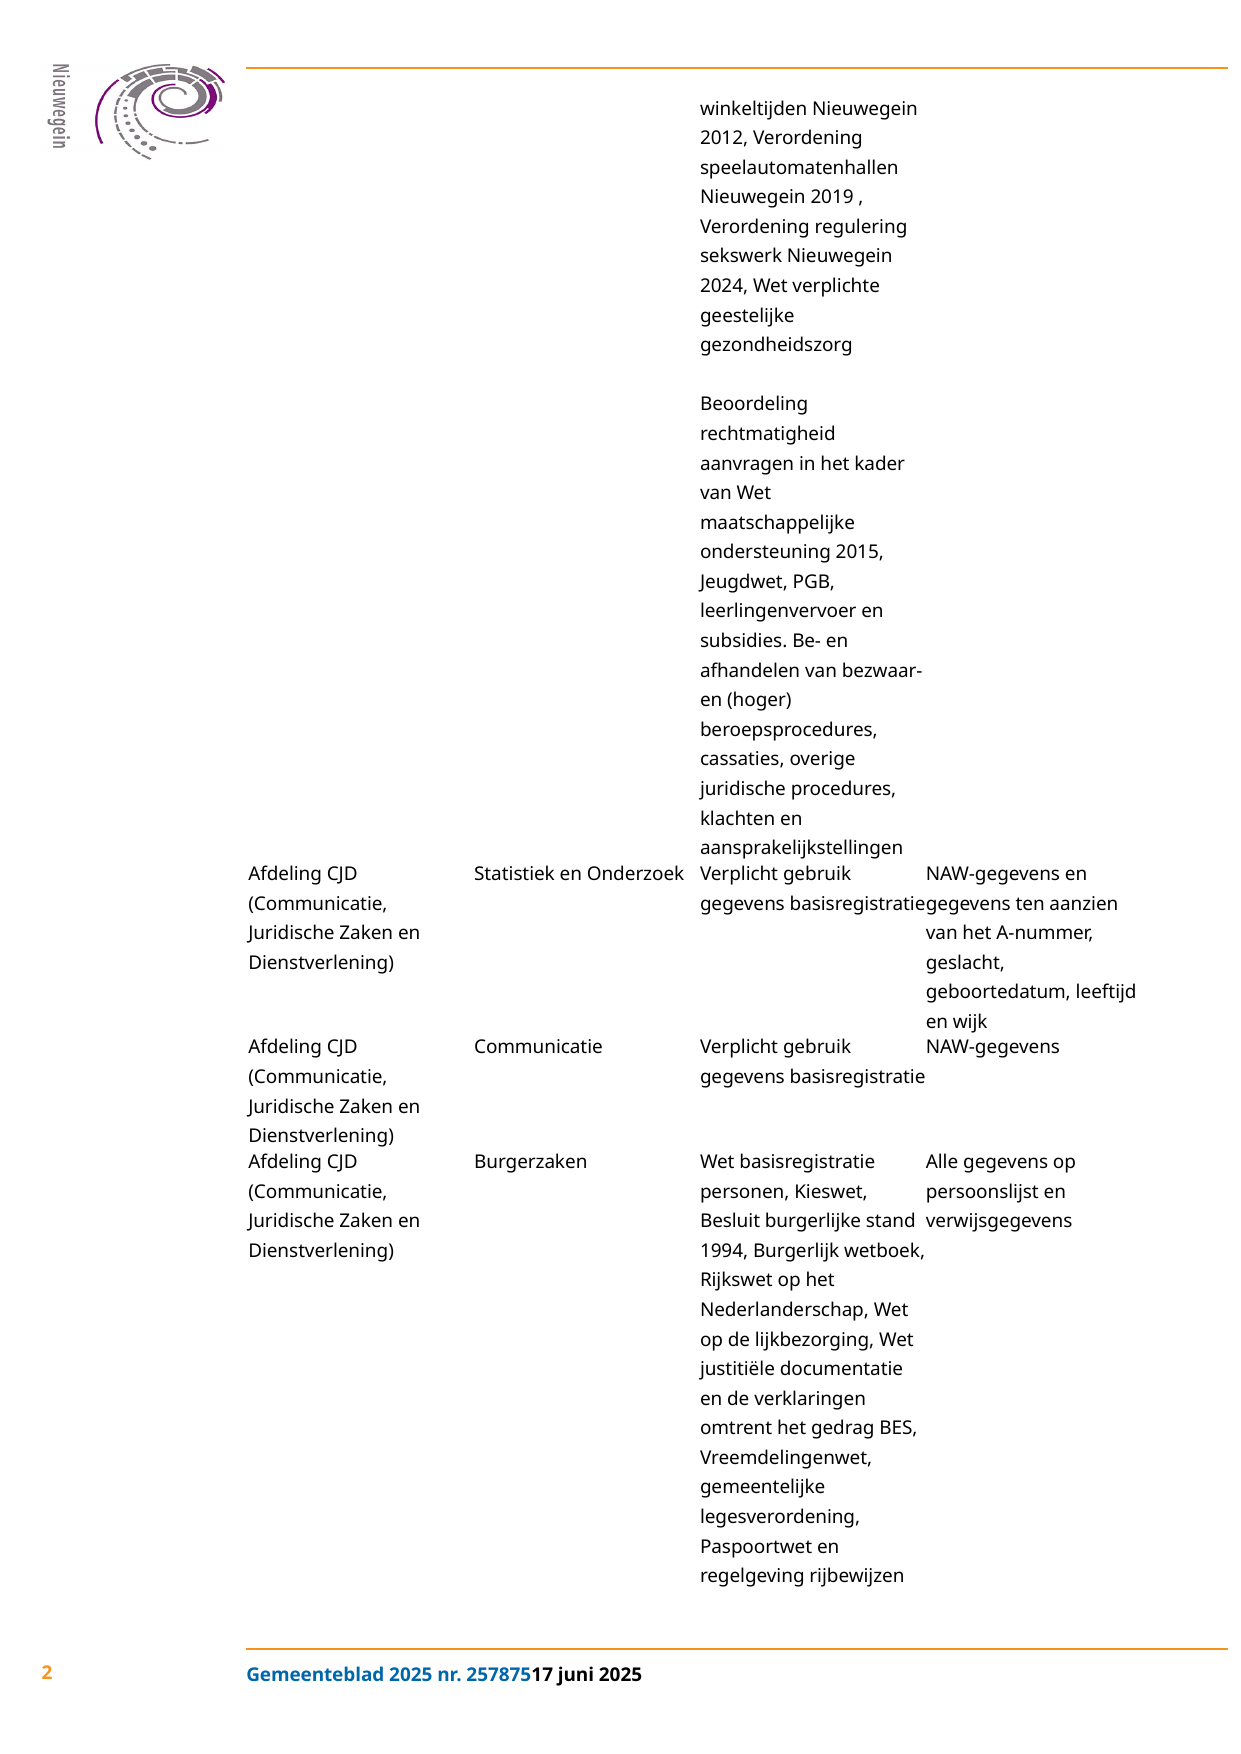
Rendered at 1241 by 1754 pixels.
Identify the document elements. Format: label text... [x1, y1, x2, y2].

table_cell Alle gegevens op persoonslijst en verwijsgegevens [926, 1148, 1152, 1588]
table_cell Communicatie [474, 1034, 700, 1148]
table_cell Burgerzaken [474, 1148, 700, 1588]
table_cell Wet basisregistratie personen, Kieswet, Besluit burgerlijke stand 1994, Burgerlijk wetboek, Rijkswet op het Nederlanderschap, Wet op de lijkbezorging, Wet justitiële documentatie en de verklaringen omtrent het gedrag BES, Vreemdelingenwet, gemeentelijke legesverordening, Paspoortwet en regelgeving rijbewijzen [700, 1148, 926, 1588]
table_cell NAW-gegevens [926, 1034, 1152, 1148]
table_cell winkeltijden Nieuwegein 2012, Verordening speelautomatenhallen Nieuwegein 2019 , Verordening regulering sekswerk Nieuwegein 2024, Wet verplichte geestelijke gezondheidszorg Beoordeling rechtmatigheid aanvragen in het kader van Wet maatschappelijke ondersteuning 2015, Jeugdwet, PGB, leerlingenvervoer en subsidies. Be- en afhandelen van bezwaar- en (hoger) beroepsprocedures, cassaties, overige juridische procedures, klachten en aansprakelijkstellingen [700, 95, 926, 860]
table_cell Verplicht gebruik gegevens basisregistratie [700, 860, 926, 1034]
table_cell [474, 95, 700, 860]
table_cell Statistiek en Onderzoek [474, 860, 700, 1034]
table_cell Afdeling CJD (Communicatie, Juridische Zaken en Dienstverlening) [248, 1148, 474, 1588]
table_cell Afdeling CJD (Communicatie, Juridische Zaken en Dienstverlening) [248, 1034, 474, 1148]
table_cell [926, 95, 1152, 860]
picture [41, 47, 231, 172]
table_cell NAW-gegevens en gegevens ten aanzien van het A-nummer, geslacht, geboortedatum, leeftijd en wijk [926, 860, 1152, 1034]
table_cell Afdeling CJD (Communicatie, Juridische Zaken en Dienstverlening) [248, 860, 474, 1034]
table_cell [248, 95, 474, 860]
table_cell Verplicht gebruik gegevens basisregistratie [700, 1034, 926, 1148]
